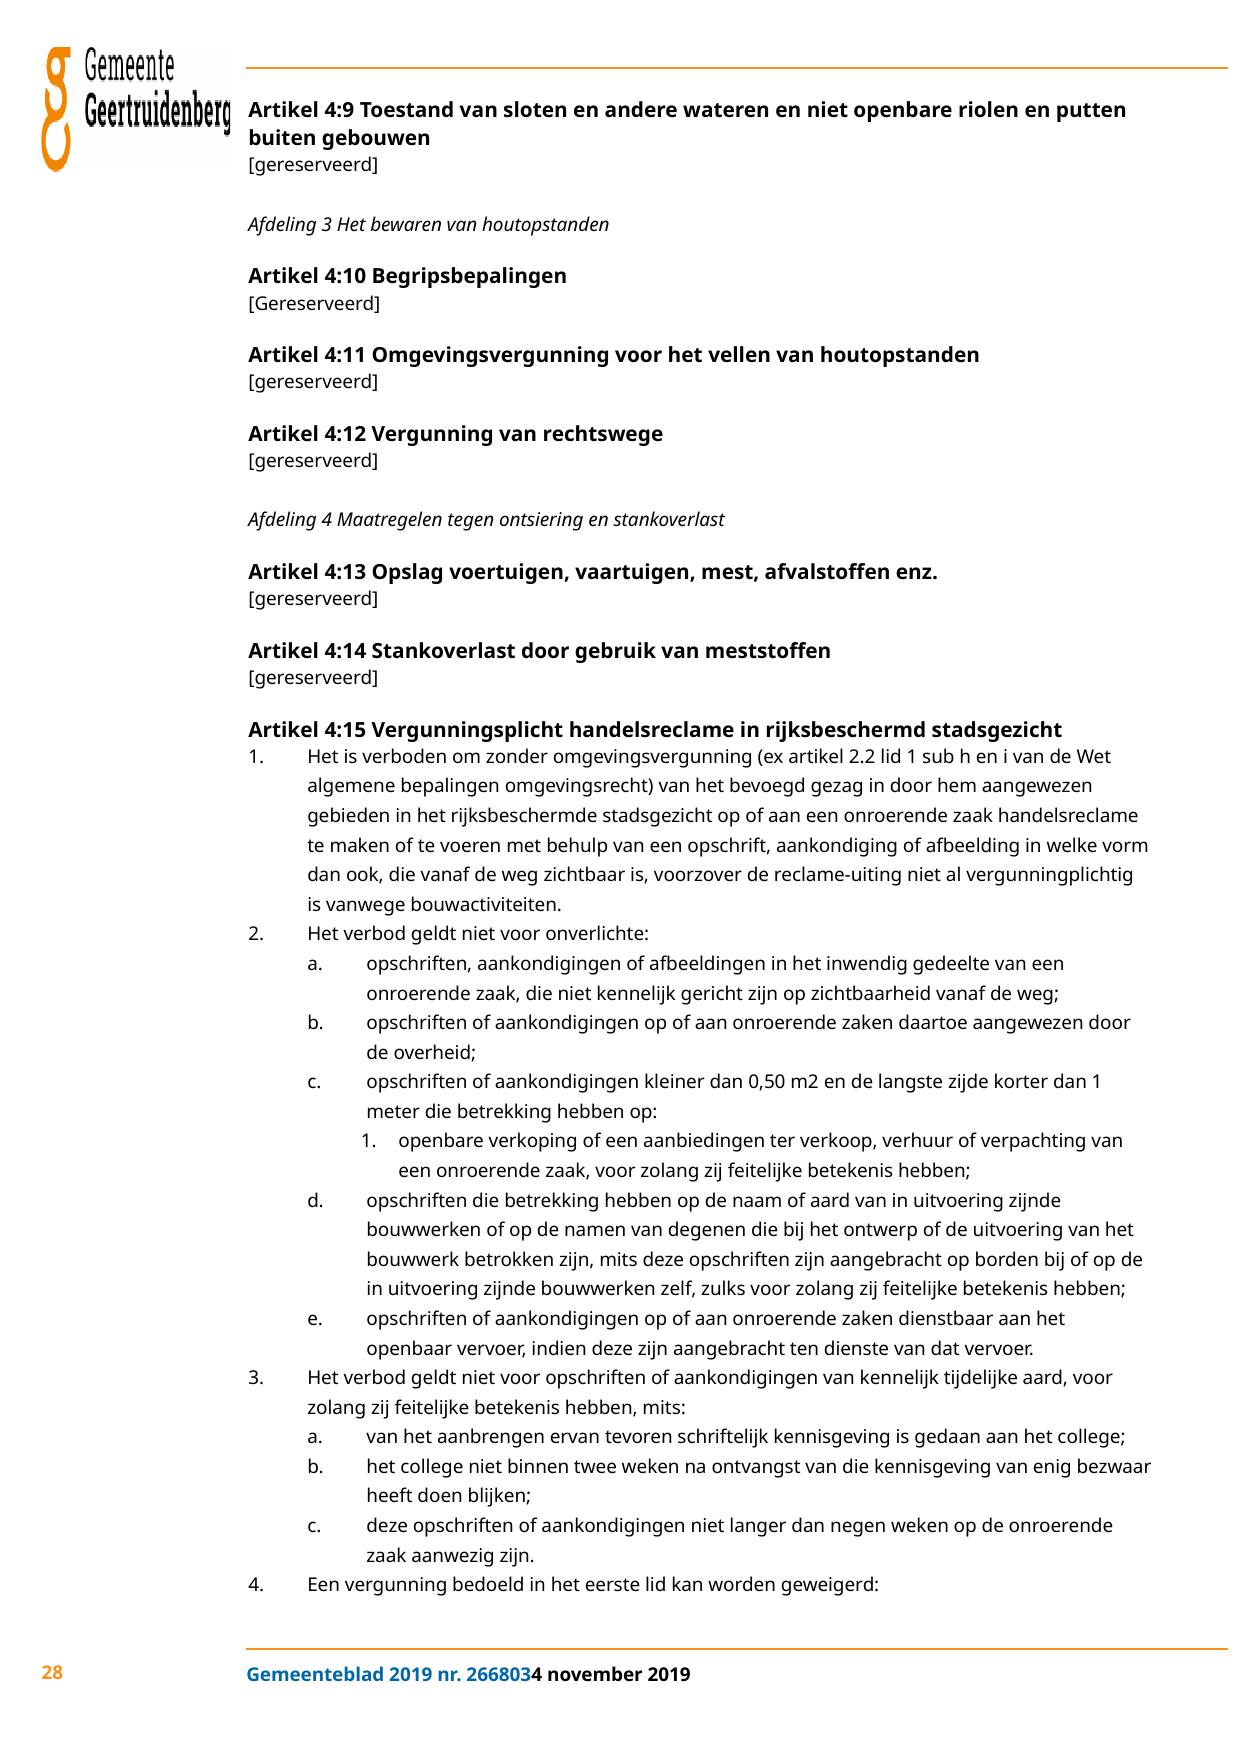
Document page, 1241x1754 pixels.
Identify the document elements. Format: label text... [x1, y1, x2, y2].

text [gereserveerd] [248, 368, 1152, 394]
picture [41, 47, 231, 172]
text Afdeling 4 Maatregelen tegen ontsiering en stankoverlast [248, 507, 1152, 532]
text Artikel 4:15 Vergunningsplicht handelsreclame in rijksbeschermd stadsgezicht [248, 715, 1152, 743]
list deze opschriften of aankondigingen niet langer dan negen weken op de onroerende zaak aanwezig zijn. [307, 1512, 1152, 1568]
text Afdeling 3 Het bewaren van houtopstanden [248, 211, 1152, 237]
list opschriften of aankondigingen op of aan onroerende zaken daartoe aangewezen door de overheid; [307, 1009, 1152, 1065]
list openbare verkoping of een aanbiedingen ter verkoop, verhuur of verpachting van een onroerende zaak, voor zolang zij feitelijke betekenis hebben; [361, 1128, 1152, 1183]
text [gereserveerd] [248, 585, 1152, 611]
text [gereserveerd] [248, 152, 1152, 177]
text Artikel 4:14 Stankoverlast door gebruik van meststoffen [248, 636, 1152, 664]
list opschriften of aankondigingen op of aan onroerende zaken dienstbaar aan het openbaar vervoer, indien deze zijn aangebracht ten dienste van dat vervoer. [307, 1305, 1152, 1361]
text Artikel 4:13 Opslag voertuigen, vaartuigen, mest, afvalstoffen enz. [248, 557, 1152, 585]
text Artikel 4:9 Toestand van sloten en andere wateren en niet openbare riolen en putten buiten gebouwen [248, 95, 1152, 152]
text [Gereserveerd] [248, 290, 1152, 315]
text Artikel 4:10 Begripsbepalingen [248, 261, 1152, 290]
text [gereserveerd] [248, 664, 1152, 690]
list het college niet binnen twee weken na ontvangst van die kennisgeving van enig bezwaar heeft doen blijken; [307, 1453, 1152, 1508]
text Artikel 4:12 Vergunning van rechtswege [248, 419, 1152, 447]
list opschriften, aankondigingen of afbeeldingen in het inwendig gedeelte van een onroerende zaak, die niet kennelijk gericht zijn op zichtbaarheid vanaf de weg; [307, 950, 1152, 1006]
list opschriften die betrekking hebben op de naam of aard van in uitvoering zijnde bouwwerken of op de namen van degenen die bij het ontwerp of de uitvoering van het bouwwerk betrokken zijn, mits deze opschriften zijn aangebracht op borden bij of op de in uitvoering zijnde bouwwerken zelf, zulks voor zolang zij feitelijke betekenis hebben; [307, 1187, 1152, 1301]
list Het is verboden om zonder omgevingsvergunning (ex artikel 2.2 lid 1 sub h en i van de Wet algemene bepalingen omgevingsrecht) van het bevoegd gezag in door hem aangewezen gebieden in het rijksbeschermde stadsgezicht op of aan een onroerende zaak handelsreclame te maken of te voeren met behulp van een opschrift, aankondiging of afbeelding in welke vorm dan ook, die vanaf de weg zichtbaar is, voorzover de reclame-uiting niet al vergunningplichtig is vanwege bouwactiviteiten. [248, 743, 1152, 917]
text Artikel 4:11 Omgevingsvergunning voor het vellen van houtopstanden [248, 340, 1152, 368]
text [gereserveerd] [248, 447, 1152, 473]
list opschriften of aankondigingen kleiner dan 0,50 m2 en de langste zijde korter dan 1 meter die betrekking hebben op: [307, 1068, 1152, 1124]
list Het verbod geldt niet voor onverlichte: [248, 921, 1152, 946]
list van het aanbrengen ervan tevoren schriftelijk kennisgeving is gedaan aan het college; [307, 1423, 1152, 1449]
list Het verbod geldt niet voor opschriften of aankondigingen van kennelijk tijdelijke aard, voor zolang zij feitelijke betekenis hebben, mits: [248, 1364, 1152, 1420]
list Een vergunning bedoeld in het eerste lid kan worden geweigerd: [248, 1571, 1152, 1597]
